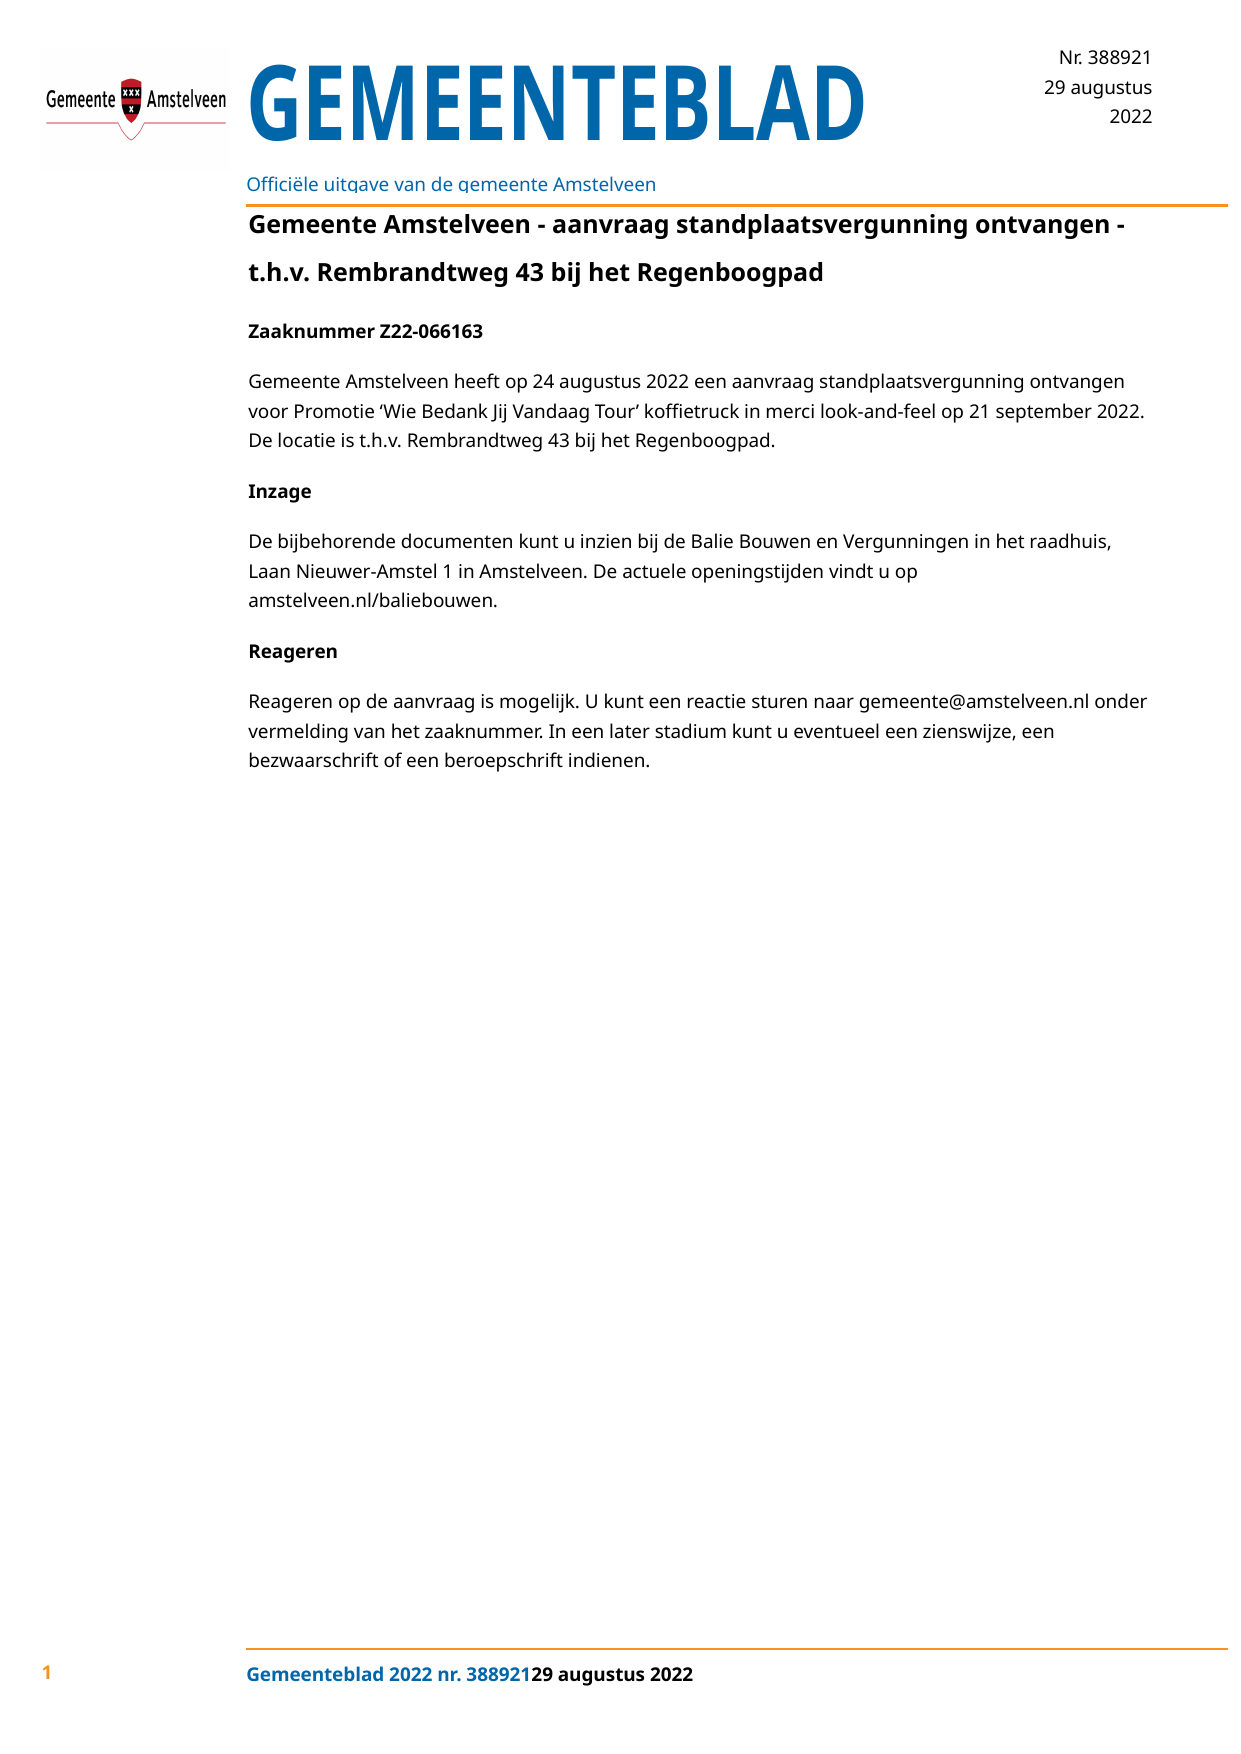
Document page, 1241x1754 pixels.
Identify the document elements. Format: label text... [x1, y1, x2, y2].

text Reageren op de aanvraag is mogelijk. U kunt een reactie sturen naar gemeente@amstelveen.nl onder vermelding van het zaaknummer. In een later stadium kunt u eventueel een zienswijze, een bezwaarschrift of een beroepschrift indienen. [248, 688, 1152, 773]
text Inzage [248, 478, 1152, 504]
text Zaaknummer Z22-066163 [248, 318, 1152, 344]
text Gemeente Amstelveen - aanvraag standplaatsvergunning ontvangen - t.h.v. Rembrandtweg 43 bij het Regenboogpad [248, 207, 1152, 288]
text Reageren [248, 638, 1152, 664]
text De bijbehorende documenten kunt u inzien bij de Balie Bouwen en Vergunningen in het raadhuis, Laan Nieuwer-Amstel 1 in Amstelveen. De actuele openingstijden vindt u op amstelveen.nl/baliebouwen. [248, 528, 1152, 613]
picture [41, 47, 231, 172]
text Gemeente Amstelveen heeft op 24 augustus 2022 een aanvraag standplaatsvergunning ontvangen voor Promotie ‘Wie Bedank Jij Vandaag Tour’ koffietruck in merci look-and-feel op 21 september 2022. De locatie is t.h.v. Rembrandtweg 43 bij het Regenboogpad. [248, 368, 1152, 453]
